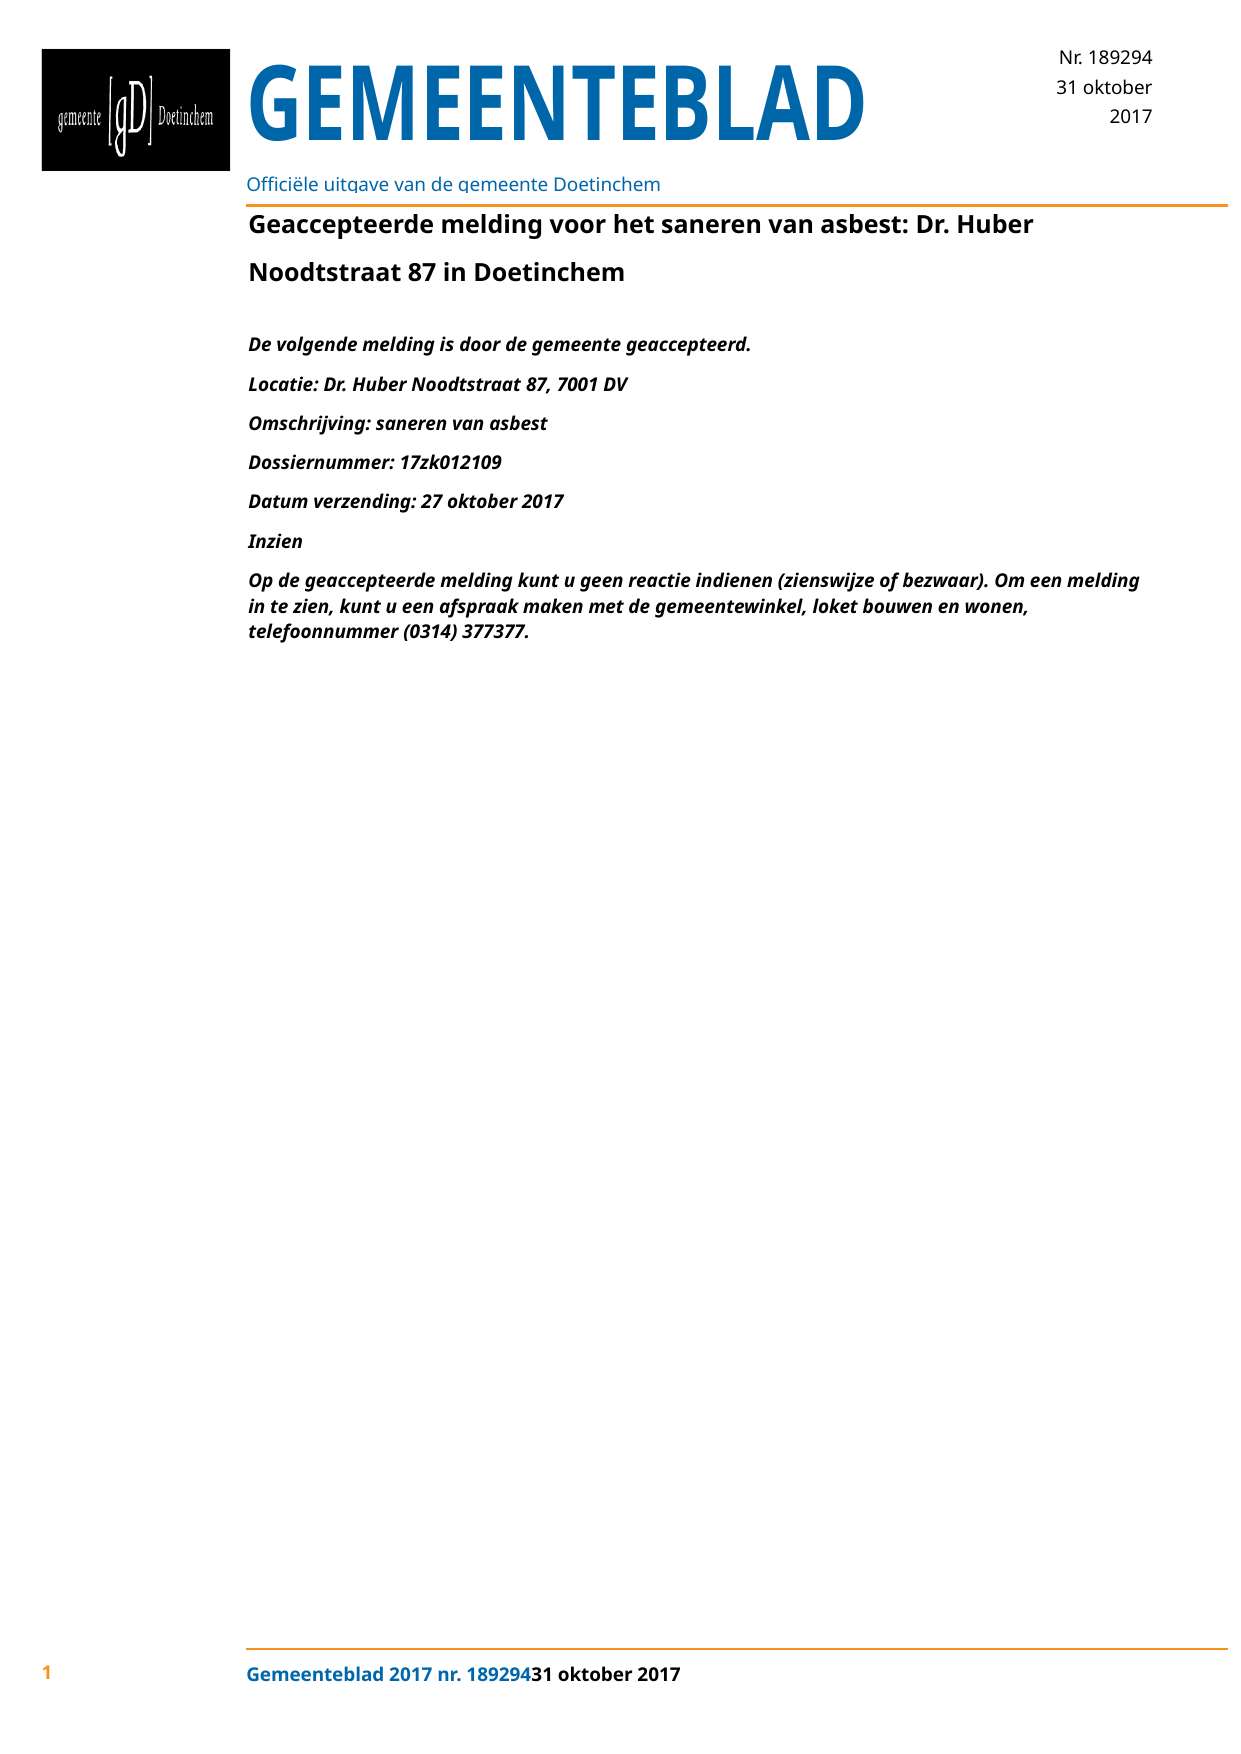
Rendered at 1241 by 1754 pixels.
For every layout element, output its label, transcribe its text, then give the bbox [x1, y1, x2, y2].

text Datum verzending: 27 oktober 2017 [248, 488, 1152, 514]
text Dossiernummer: 17zk012109 [248, 449, 1152, 475]
text De volgende melding is door de gemeente geaccepteerd. [248, 331, 1152, 357]
picture [41, 47, 231, 172]
text Omschrijving: saneren van asbest [248, 410, 1152, 436]
text Geaccepteerde melding voor het saneren van asbest: Dr. Huber Noodtstraat 87 in Doetinchem [248, 207, 1152, 288]
text Inzien [248, 528, 1152, 553]
text Op de geaccepteerde melding kunt u geen reactie indienen (zienswijze of bezwaar). Om een melding in te zien, kunt u een afspraak maken met de gemeentewinkel, loket bouwen en wonen, telefoonnummer (0314) 377377. [248, 567, 1152, 644]
text Locatie: Dr. Huber Noodtstraat 87, 7001 DV [248, 371, 1152, 396]
